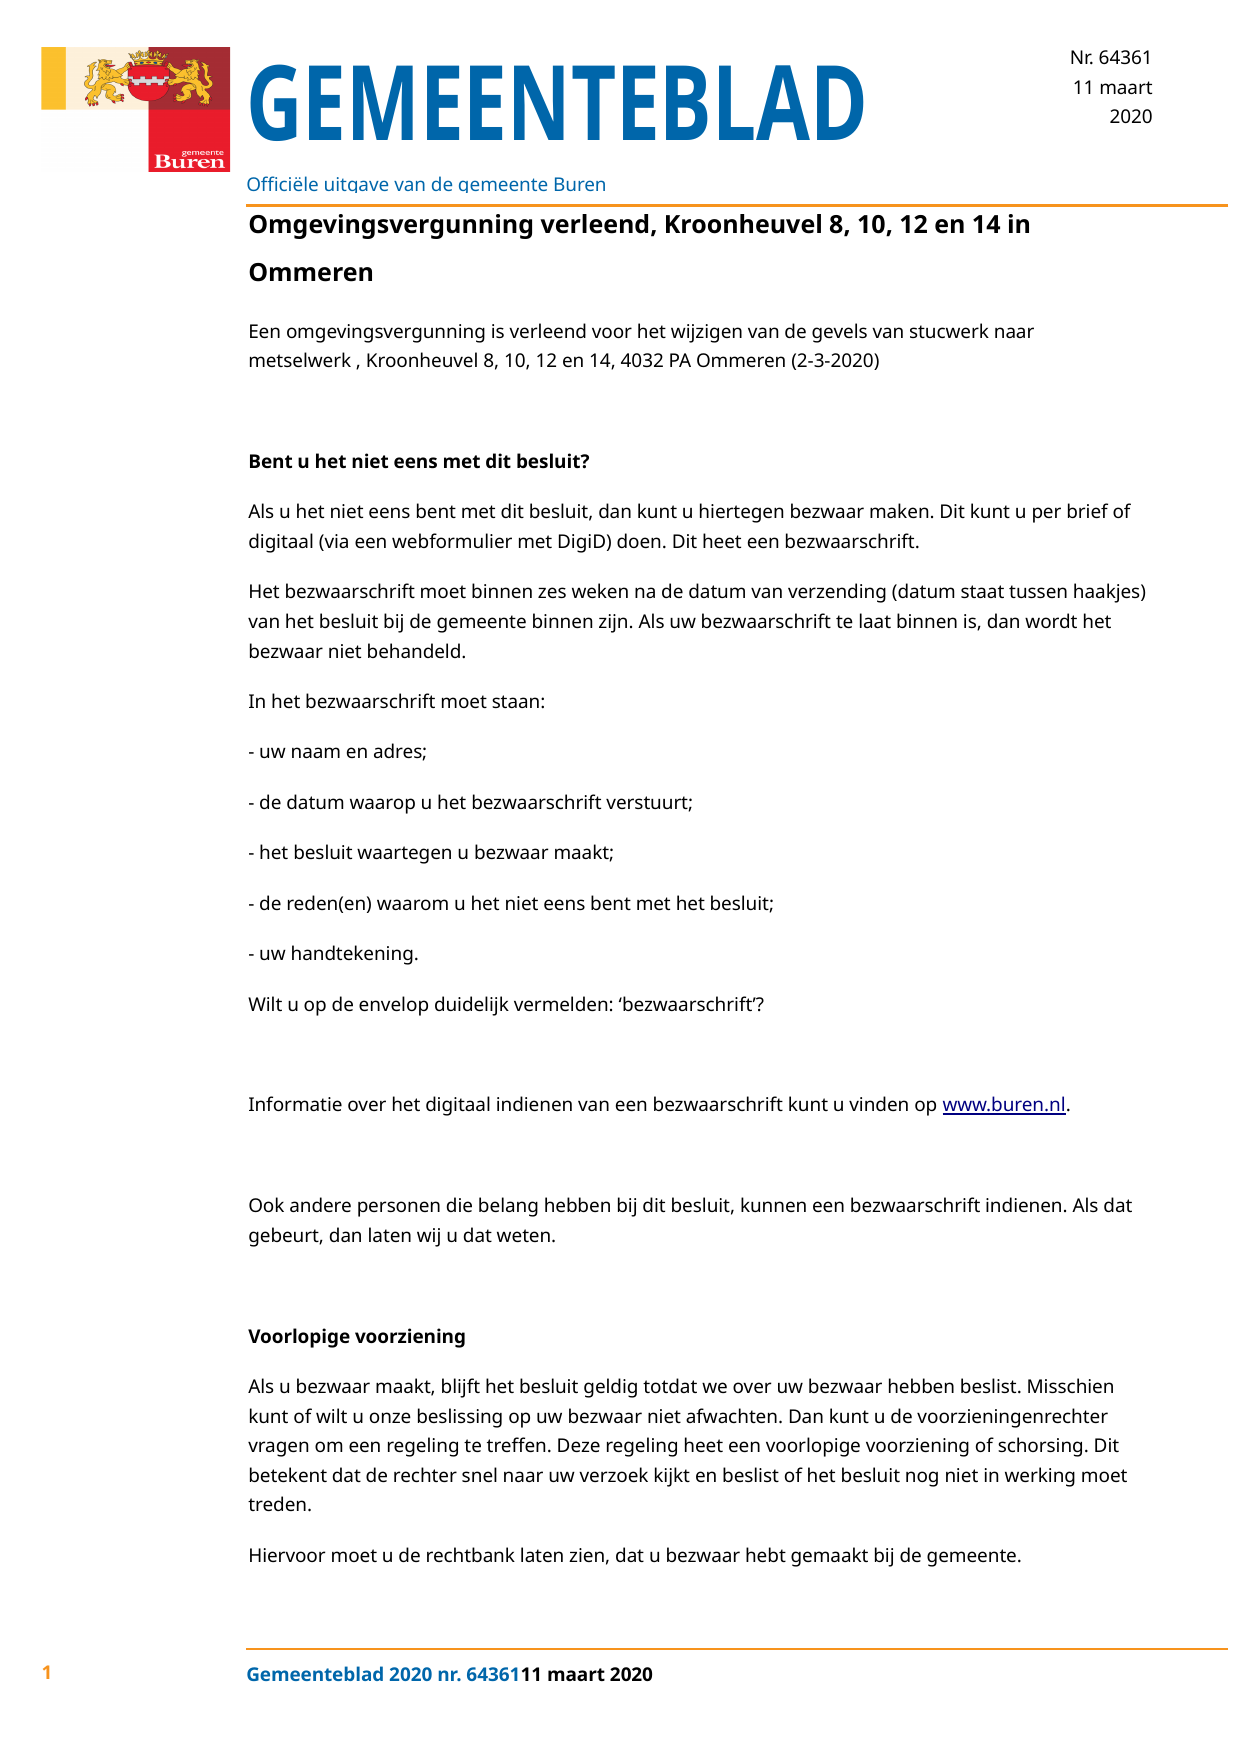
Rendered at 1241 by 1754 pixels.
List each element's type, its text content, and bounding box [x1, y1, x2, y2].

text In het bezwaarschrift moet staan: [248, 688, 1152, 714]
text - het besluit waartegen u bezwaar maakt; [248, 839, 1152, 865]
picture [41, 47, 231, 172]
text Omgevingsvergunning verleend, Kroonheuvel 8, 10, 12 en 14 in Ommeren [248, 207, 1152, 288]
text Voorlopige voorziening [248, 1323, 1152, 1349]
text Ook andere personen die belang hebben bij dit besluit, kunnen een bezwaarschrift indienen. Als dat gebeurt, dan laten wij u dat weten. [248, 1192, 1152, 1248]
text - uw naam en adres; [248, 739, 1152, 764]
text Wilt u op de envelop duidelijk vermelden: ‘bezwaarschrift’? [248, 991, 1152, 1017]
text Hiervoor moet u de rechtbank laten zien, dat u bezwaar hebt gemaakt bij de gemeente. [248, 1542, 1152, 1568]
text Het bezwaarschrift moet binnen zes weken na de datum van verzending (datum staat tussen haakjes) van het besluit bij de gemeente binnen zijn. Als uw bezwaarschrift te laat binnen is, dan wordt het bezwaar niet behandeld. [248, 579, 1152, 664]
text - uw handtekening. [248, 940, 1152, 966]
text - de datum waarop u het bezwaarschrift verstuurt; [248, 789, 1152, 815]
text Als u het niet eens bent met dit besluit, dan kunt u hiertegen bezwaar maken. Dit kunt u per brief of digitaal (via een webformulier met DigiD) doen. Dit heet een bezwaarschrift. [248, 499, 1152, 554]
text Bent u het niet eens met dit besluit? [248, 448, 1152, 474]
text Een omgevingsvergunning is verleend voor het wijzigen van de gevels van stucwerk naar metselwerk , Kroonheuvel 8, 10, 12 en 14, 4032 PA Ommeren (2-3-2020) [248, 318, 1152, 373]
text Als u bezwaar maakt, blijft het besluit geldig totdat we over uw bezwaar hebben beslist. Misschien kunt of wilt u onze beslissing op uw bezwaar niet afwachten. Dan kunt u de voorzieningenrechter vragen om een regeling te treffen. Deze regeling heet een voorlopige voorziening of schorsing. Dit betekent dat de rechter snel naar uw verzoek kijkt en beslist of het besluit nog niet in werking moet treden. [248, 1373, 1152, 1517]
text Informatie over het digitaal indienen van een bezwaarschrift kunt u vinden op www.buren.nl. [248, 1092, 1152, 1117]
text - de reden(en) waarom u het niet eens bent met het besluit; [248, 890, 1152, 916]
